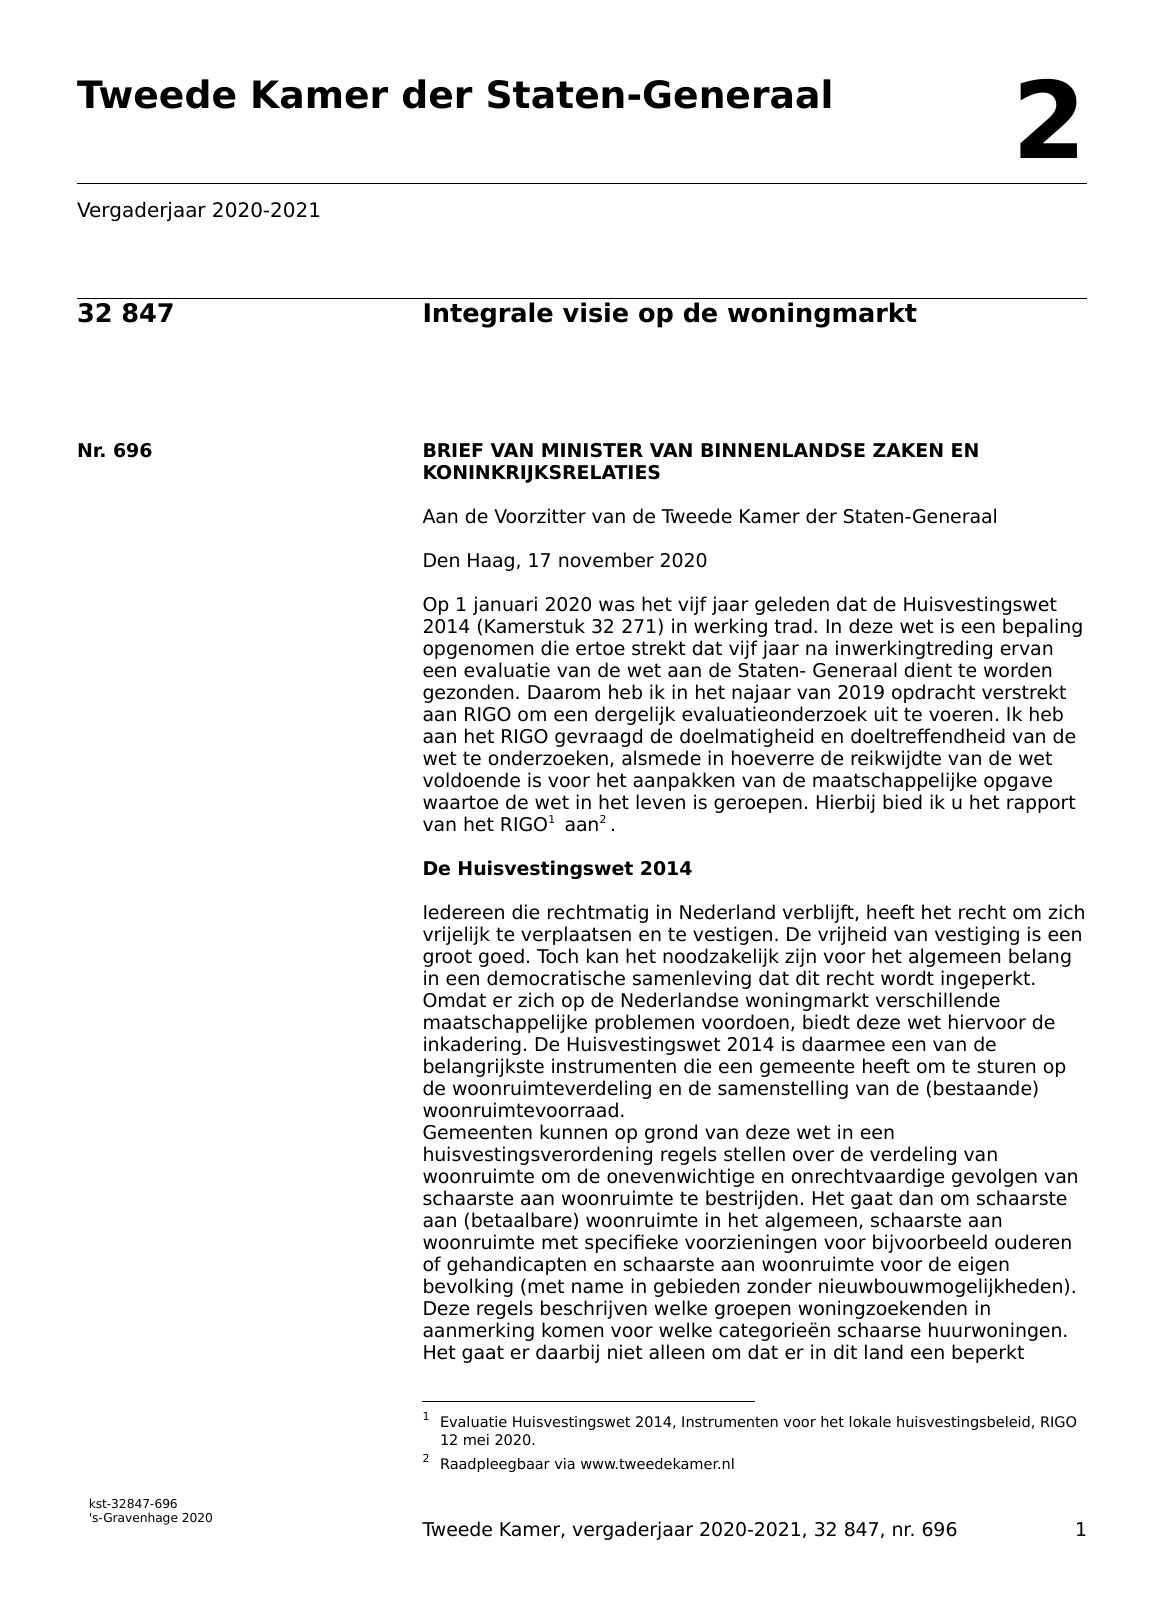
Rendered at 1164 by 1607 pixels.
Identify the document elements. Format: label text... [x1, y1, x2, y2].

text Deze regels beschrijven welke groepen woningzoekenden in aanmerking komen voor welke categorieën schaarse huurwoningen. Het gaat er daarbij niet alleen om dat er in dit land een beperkt [422, 1298, 1087, 1364]
text 's-Gravenhage 2020 [88, 1511, 323, 1525]
text Iedereen die rechtmatig in Nederland verblijft, heeft het recht om zich vrijelijk te verplaatsen en te vestigen. De vrijheid van vestiging is een groot goed. Toch kan het noodzakelijk zijn voor het algemeen belang in een democratische samenleving dat dit recht wordt ingeperkt. Omdat er zich op de Nederlandse woningmarkt verschillende maatschappelijke problemen voordoen, biedt deze wet hiervoor de inkadering. De Huisvestingswet 2014 is daarmee een van de belangrijkste instrumenten die een gemeente heeft om te sturen op de woonruimteverdeling en de samenstelling van de (bestaande) woonruimtevoorraad. [422, 902, 1087, 1122]
text Evaluatie Huisvestingswet 2014, Instrumenten voor het lokale huisvestingsbeleid, RIGO 12 mei 2020. [422, 1410, 1087, 1449]
table_cell Vergaderjaar 2020-2021 [77, 184, 1087, 298]
subtitle 32 847 Integrale visie op de woningmarkt [77, 299, 1087, 329]
text Aan de Voorzitter van de Tweede Kamer der Staten-Generaal [422, 506, 1087, 528]
subtitle Nr. 696 BRIEF VAN MINISTER VAN BINNENLANDSE ZAKEN EN KONINKRIJKSRELATIES [77, 440, 1087, 484]
text Gemeenten kunnen op grond van deze wet in een huisvestingsverordening regels stellen over de verdeling van woonruimte om de onevenwichtige en onrechtvaardige gevolgen van schaarste aan woonruimte te bestrijden. Het gaat dan om schaarste aan (betaalbare) woonruimte in het algemeen, schaarste aan woonruimte met specifieke voorzieningen voor bijvoorbeeld ouderen of gehandicapten en schaarste aan woonruimte voor de eigen bevolking (met name in gebieden zonder nieuwbouwmogelijkheden). [422, 1122, 1087, 1298]
text Op 1 januari 2020 was het vijf jaar geleden dat de Huisvestingswet 2014 (Kamerstuk 32 271) in werking trad. In deze wet is een bepaling opgenomen die ertoe strekt dat vijf jaar na inwerkingtreding ervan een evaluatie van de wet aan de Staten- Generaal dient te worden gezonden. Daarom heb ik in het najaar van 2019 opdracht verstrekt aan RIGO om een dergelijk evaluatieonderzoek uit te voeren. Ik heb aan het RIGO gevraagd de doelmatigheid en doeltreffendheid van de wet te onderzoeken, alsmede in hoeverre de reikwijdte van de wet voldoende is voor het aanpakken van de maatschappelijke opgave waartoe de wet in het leven is geroepen. Hierbij bied ik u het rapport van het RIGO aan. [422, 594, 1087, 836]
subtitle De Huisvestingswet 2014 [422, 858, 1087, 880]
text Den Haag, 17 november 2020 [422, 550, 1087, 572]
table_header Tweede Kamer der Staten-Generaal [77, 59, 886, 183]
text Raadpleegbaar via www.tweedekamer.nl [422, 1452, 1087, 1474]
table_header 2 [886, 59, 1087, 183]
text kst-32847-696 [88, 1497, 323, 1511]
